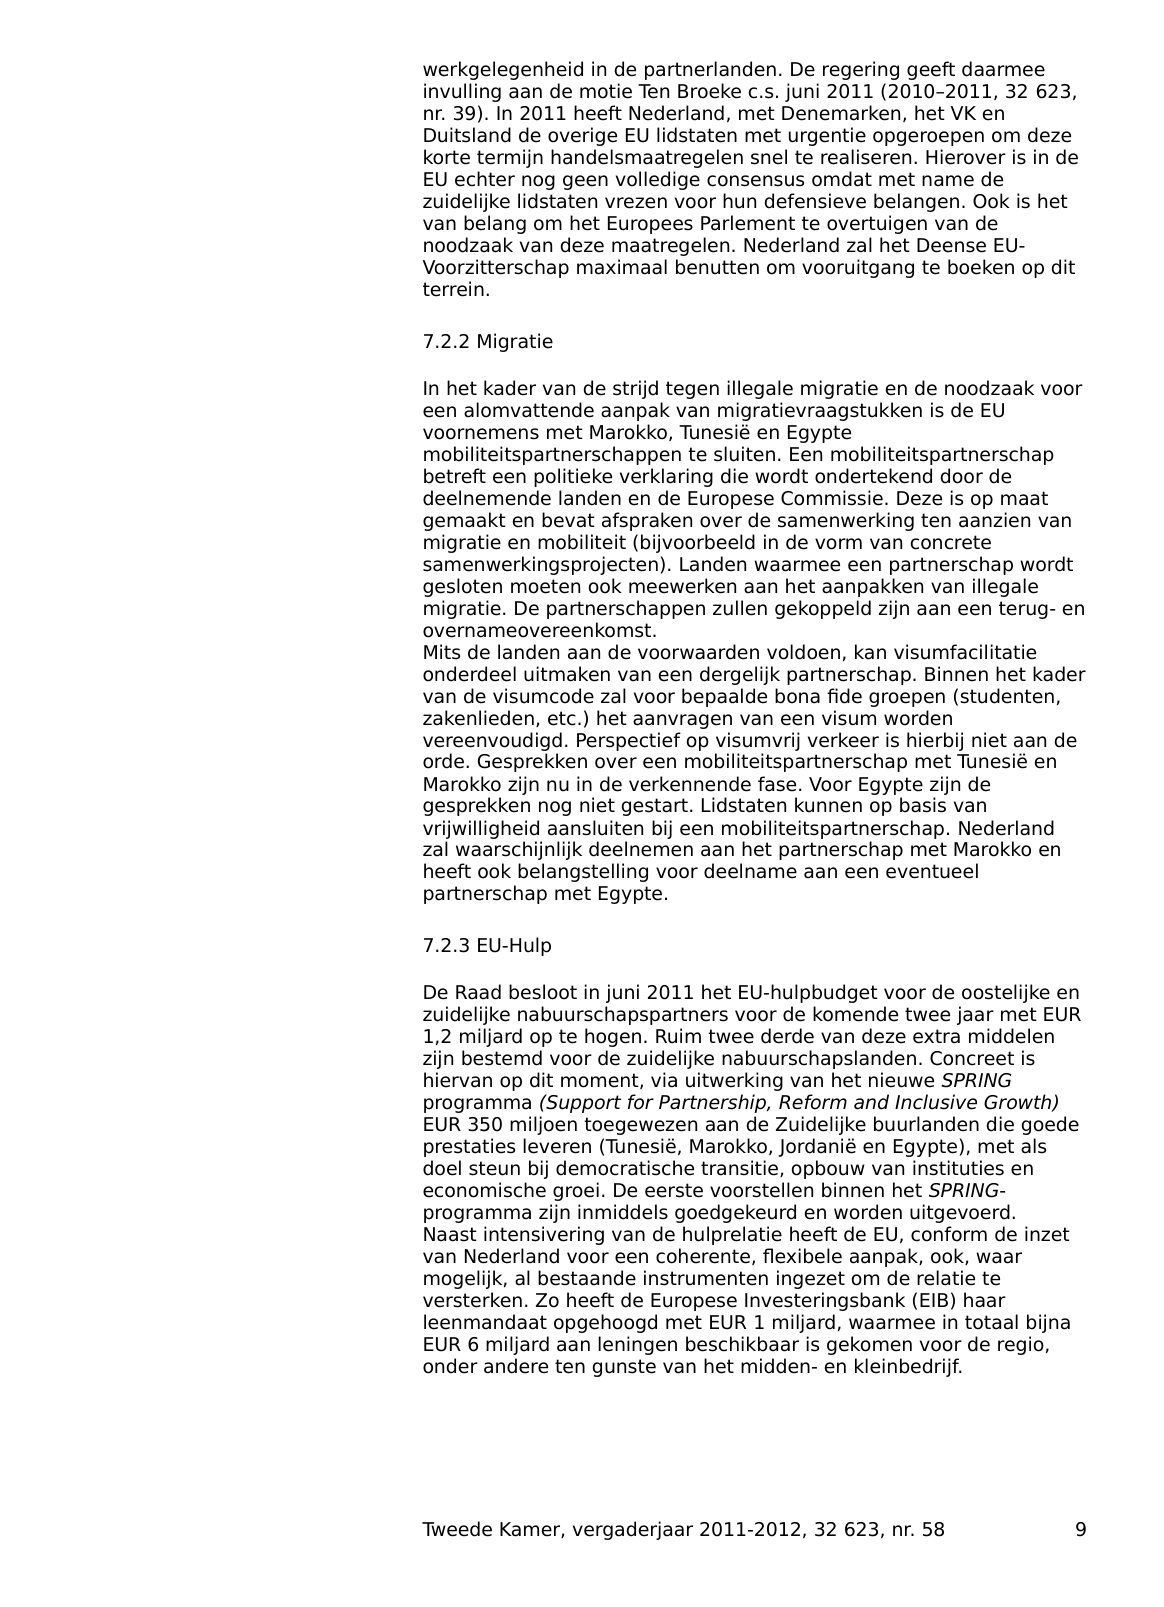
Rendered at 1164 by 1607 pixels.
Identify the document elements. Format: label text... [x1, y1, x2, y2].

text De Raad besloot in juni 2011 het EU-hulpbudget voor de oostelijke en zuidelijke nabuurschapspartners voor de komende twee jaar met EUR 1,2 miljard op te hogen. Ruim twee derde van deze extra middelen zijn bestemd voor de zuidelijke nabuurschapslanden. Concreet is hiervan op dit moment, via uitwerking van het nieuwe SPRING programma (Support for Partnership, Reform and Inclusive Growth) EUR 350 miljoen toegewezen aan de Zuidelijke buurlanden die goede prestaties leveren (Tunesië, Marokko, Jordanië en Egypte), met als doel steun bij democratische transitie, opbouw van instituties en economische groei. De eerste voorstellen binnen het SPRING-programma zijn inmiddels goedgekeurd en worden uitgevoerd. [422, 982, 1087, 1224]
text In het kader van de strijd tegen illegale migratie en de noodzaak voor een alomvattende aanpak van migratievraagstukken is de EU voornemens met Marokko, Tunesië en Egypte mobiliteitspartnerschappen te sluiten. Een mobiliteitspartnerschap betreft een politieke verklaring die wordt ondertekend door de deelnemende landen en de Europese Commissie. Deze is op maat gemaakt en bevat afspraken over de samenwerking ten aanzien van migratie en mobiliteit (bijvoorbeeld in de vorm van concrete samenwerkingsprojecten). Landen waarmee een partnerschap wordt gesloten moeten ook meewerken aan het aanpakken van illegale migratie. De partnerschappen zullen gekoppeld zijn aan een terug- en overnameovereenkomst. [422, 378, 1087, 642]
text werkgelegenheid in de partnerlanden. De regering geeft daarmee invulling aan de motie Ten Broeke c.s. juni 2011 (2010–2011, 32 623, nr. 39). In 2011 heeft Nederland, met Denemarken, het VK en Duitsland de overige EU lidstaten met urgentie opgeroepen om deze korte termijn handelsmaatregelen snel te realiseren. Hierover is in de EU echter nog geen volledige consensus omdat met name de zuidelijke lidstaten vrezen voor hun defensieve belangen. Ook is het van belang om het Europees Parlement te overtuigen van de noodzaak van deze maatregelen. Nederland zal het Deense EU-Voorzitterschap maximaal benutten om vooruitgang te boeken op dit terrein. [422, 59, 1087, 301]
subtitle 7.2.3 EU-Hulp [422, 935, 1087, 957]
subtitle 7.2.2 Migratie [422, 331, 1087, 353]
text Naast intensivering van de hulprelatie heeft de EU, conform de inzet van Nederland voor een coherente, flexibele aanpak, ook, waar mogelijk, al bestaande instrumenten ingezet om de relatie te versterken. Zo heeft de Europese Investeringsbank (EIB) haar leenmandaat opgehoogd met EUR 1 miljard, waarmee in totaal bijna EUR 6 miljard aan leningen beschikbaar is gekomen voor de regio, onder andere ten gunste van het midden- en kleinbedrijf. [422, 1224, 1087, 1378]
text Mits de landen aan de voorwaarden voldoen, kan visumfacilitatie onderdeel uitmaken van een dergelijk partnerschap. Binnen het kader van de visumcode zal voor bepaalde bona fide groepen (studenten, zakenlieden, etc.) het aanvragen van een visum worden vereenvoudigd. Perspectief op visumvrij verkeer is hierbij niet aan de orde. Gesprekken over een mobiliteitspartnerschap met Tunesië en Marokko zijn nu in de verkennende fase. Voor Egypte zijn de gesprekken nog niet gestart. Lidstaten kunnen op basis van vrijwilligheid aansluiten bij een mobiliteitspartnerschap. Nederland zal waarschijnlijk deelnemen aan het partnerschap met Marokko en heeft ook belangstelling voor deelname aan een eventueel partnerschap met Egypte. [422, 642, 1087, 905]
